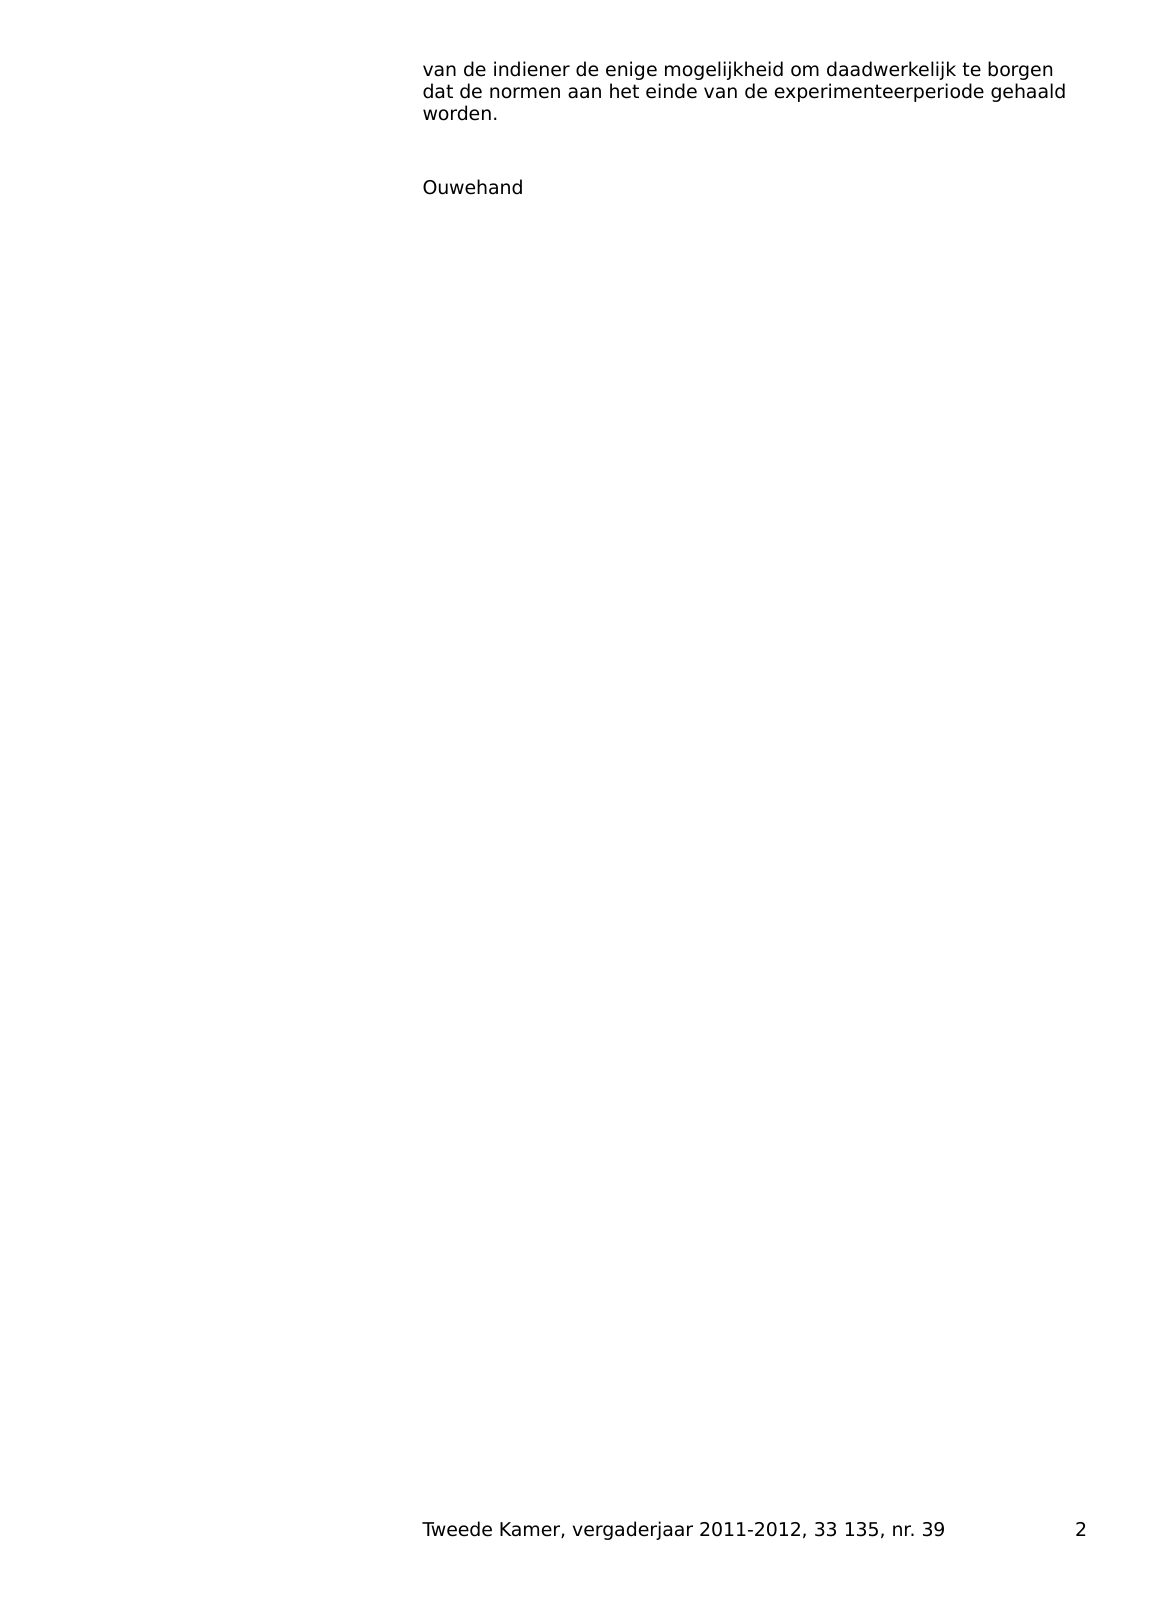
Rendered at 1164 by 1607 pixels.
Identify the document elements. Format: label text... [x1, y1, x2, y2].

text van de indiener de enige mogelijkheid om daadwerkelijk te borgen dat de normen aan het einde van de experimenteerperiode gehaald worden. [422, 59, 1087, 125]
text Ouwehand [422, 155, 1087, 199]
